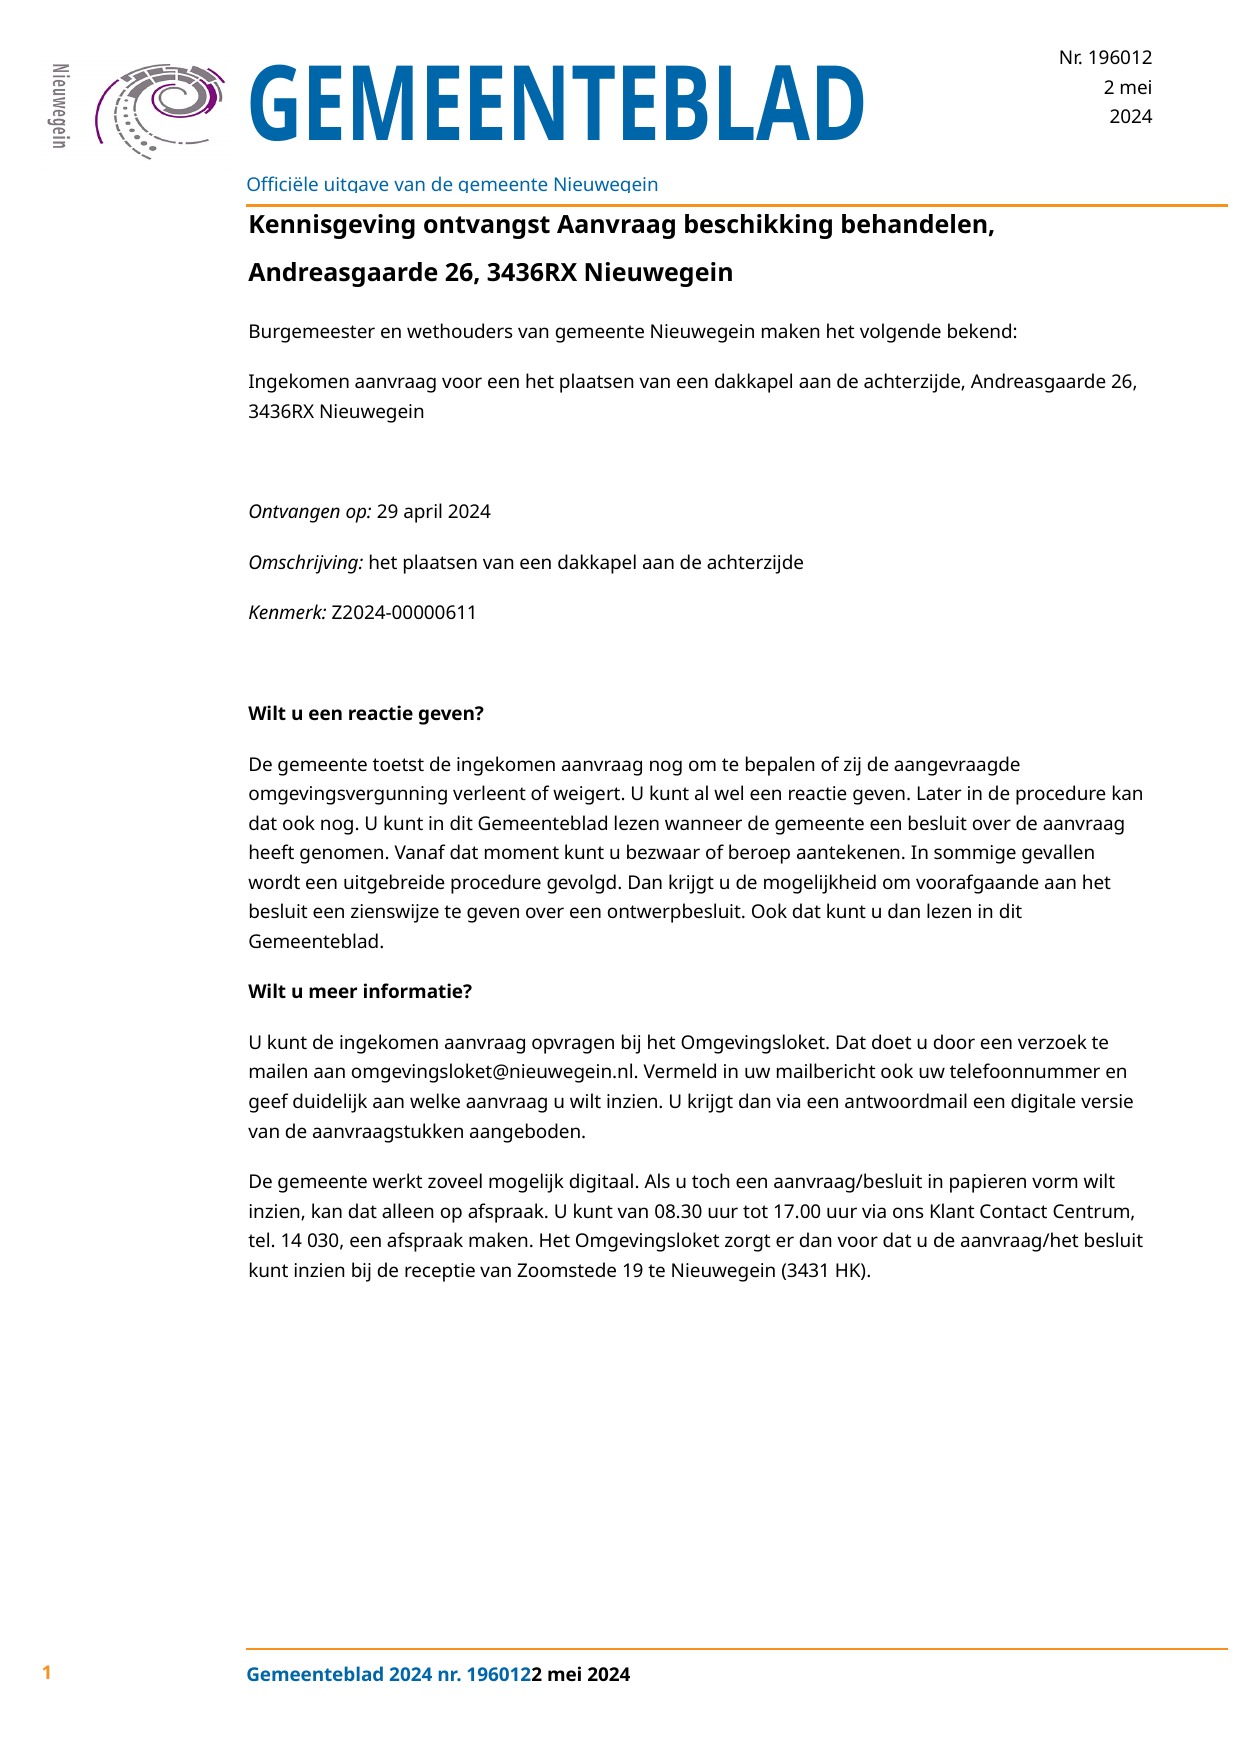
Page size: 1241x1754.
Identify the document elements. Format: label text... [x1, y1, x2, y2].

text Omschrijving: het plaatsen van een dakkapel aan de achterzijde [248, 549, 1152, 575]
text Burgemeester en wethouders van gemeente Nieuwegein maken het volgende bekend: [248, 318, 1152, 344]
text Kenmerk: Z2024-00000611 [248, 599, 1152, 625]
text De gemeente werkt zoveel mogelijk digitaal. Als u toch een aanvraag/besluit in papieren vorm wilt inzien, kan dat alleen op afspraak. U kunt van 08.30 uur tot 17.00 uur via ons Klant Contact Centrum, tel. 14 030, een afspraak maken. Het Omgevingsloket zorgt er dan voor dat u de aanvraag/het besluit kunt inzien bij de receptie van Zoomstede 19 te Nieuwegein (3431 HK). [248, 1168, 1152, 1283]
text Kennisgeving ontvangst Aanvraag beschikking behandelen, Andreasgaarde 26, 3436RX Nieuwegein [248, 207, 1152, 288]
text Ontvangen op: 29 april 2024 [248, 499, 1152, 524]
text Ingekomen aanvraag voor een het plaatsen van een dakkapel aan de achterzijde, Andreasgaarde 26, 3436RX Nieuwegein [248, 368, 1152, 424]
text U kunt de ingekomen aanvraag opvragen bij het Omgevingsloket. Dat doet u door een verzoek te mailen aan omgevingsloket@nieuwegein.nl. Vermeld in uw mailbericht ook uw telefoonnummer en geef duidelijk aan welke aanvraag u wilt inzien. U krijgt dan via een antwoordmail een digitale versie van de aanvraagstukken aangeboden. [248, 1029, 1152, 1144]
text De gemeente toetst de ingekomen aanvraag nog om te bepalen of zij de aangevraagde omgevingsvergunning verleent of weigert. U kunt al wel een reactie geven. Later in de procedure kan dat ook nog. U kunt in dit Gemeenteblad lezen wanneer de gemeente een besluit over de aanvraag heeft genomen. Vanaf dat moment kunt u bezwaar of beroep aantekenen. In sommige gevallen wordt een uitgebreide procedure gevolgd. Dan krijgt u de mogelijkheid om voorafgaande aan het besluit een zienswijze te geven over een ontwerpbesluit. Ook dat kunt u dan lezen in dit Gemeenteblad. [248, 751, 1152, 954]
picture [41, 47, 231, 172]
text Wilt u een reactie geven? [248, 700, 1152, 726]
text Wilt u meer informatie? [248, 979, 1152, 1004]
